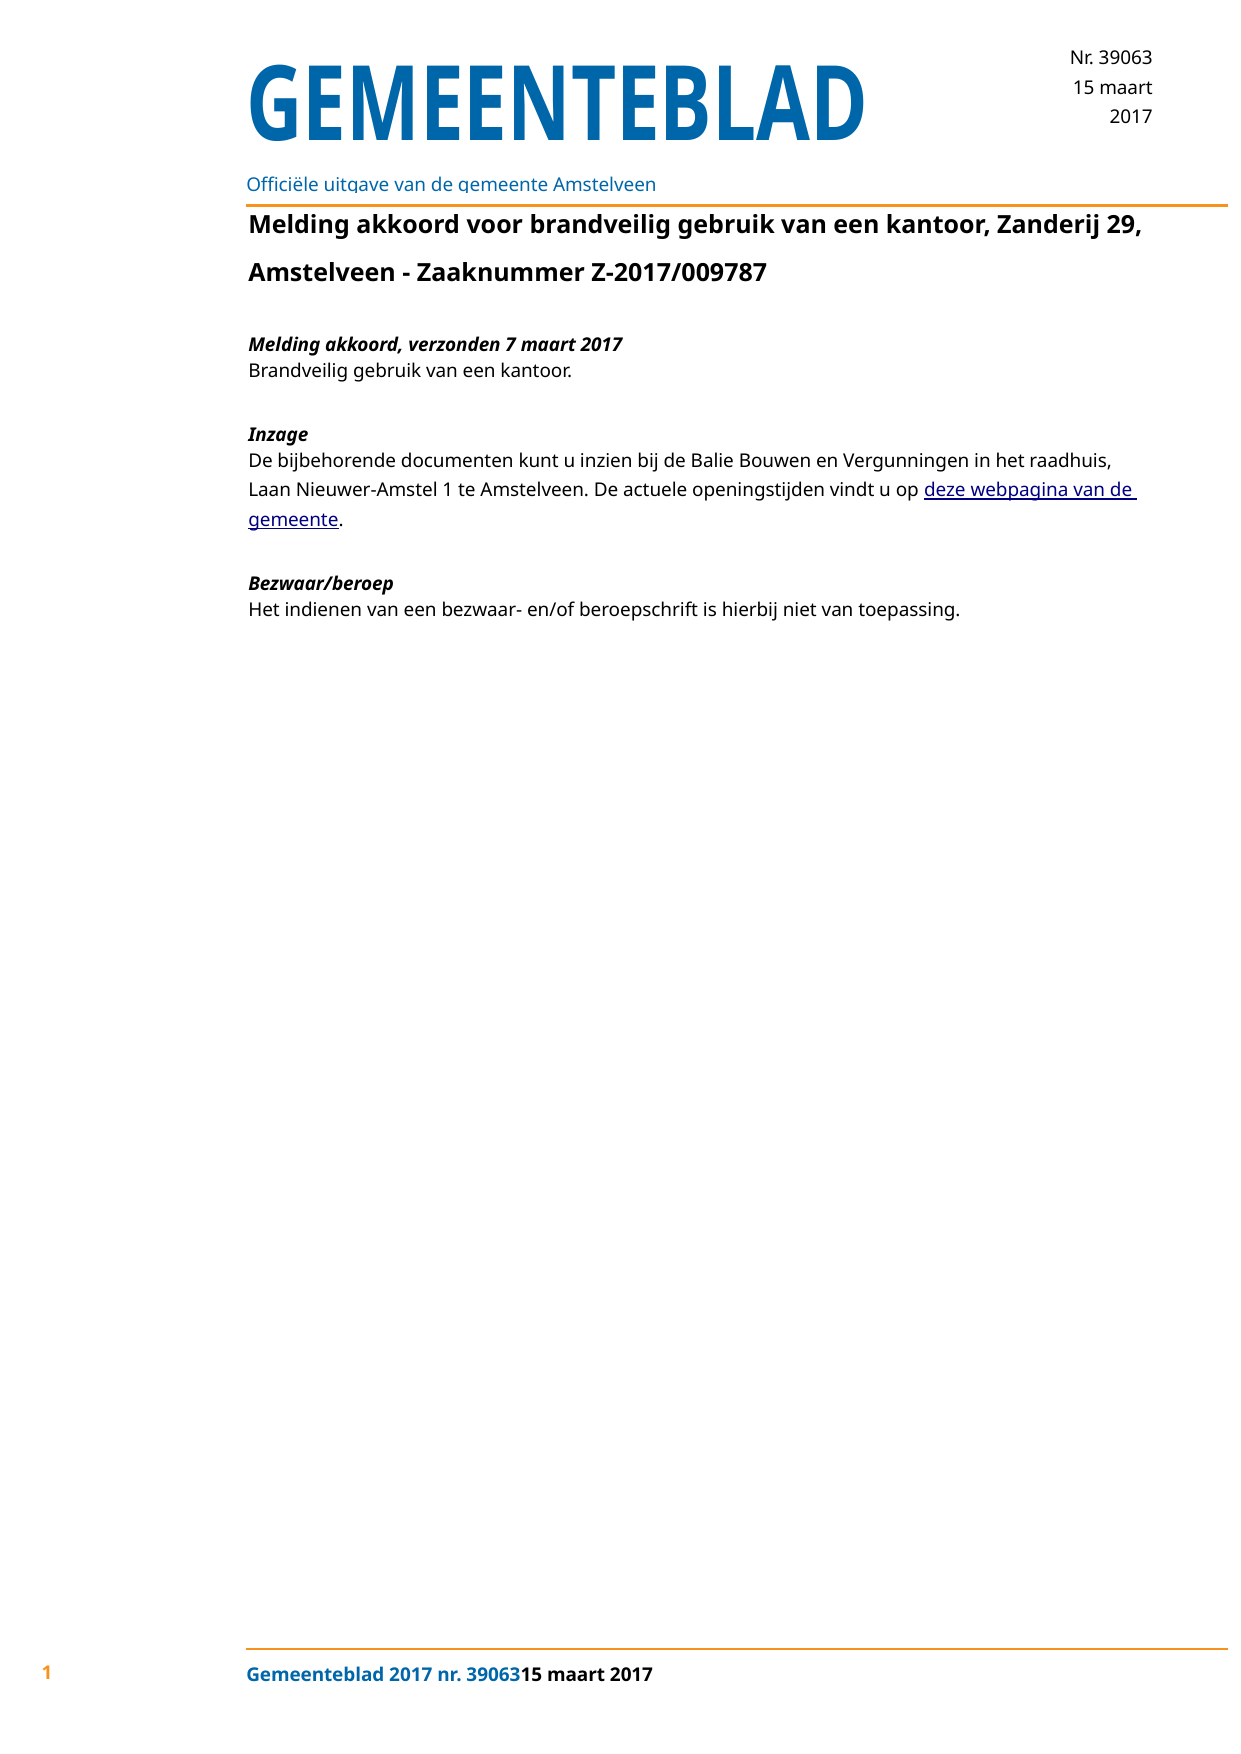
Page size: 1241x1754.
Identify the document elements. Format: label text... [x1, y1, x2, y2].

text Inzage [248, 421, 1152, 447]
text De bijbehorende documenten kunt u inzien bij de Balie Bouwen en Vergunningen in het raadhuis, Laan Nieuwer-Amstel 1 te Amstelveen. De actuele openingstijden vindt u op deze webpagina van de gemeente. [248, 447, 1152, 532]
text Brandveilig gebruik van een kantoor. [248, 357, 1152, 383]
text Melding akkoord, verzonden 7 maart 2017 [248, 331, 1152, 357]
text Het indienen van een bezwaar- en/of beroepschrift is hierbij niet van toepassing. [248, 596, 1152, 621]
text Bezwaar/beroep [248, 570, 1152, 596]
text Melding akkoord voor brandveilig gebruik van een kantoor, Zanderij 29, Amstelveen - Zaaknummer Z-2017/009787 [248, 207, 1152, 288]
picture [41, 47, 231, 172]
